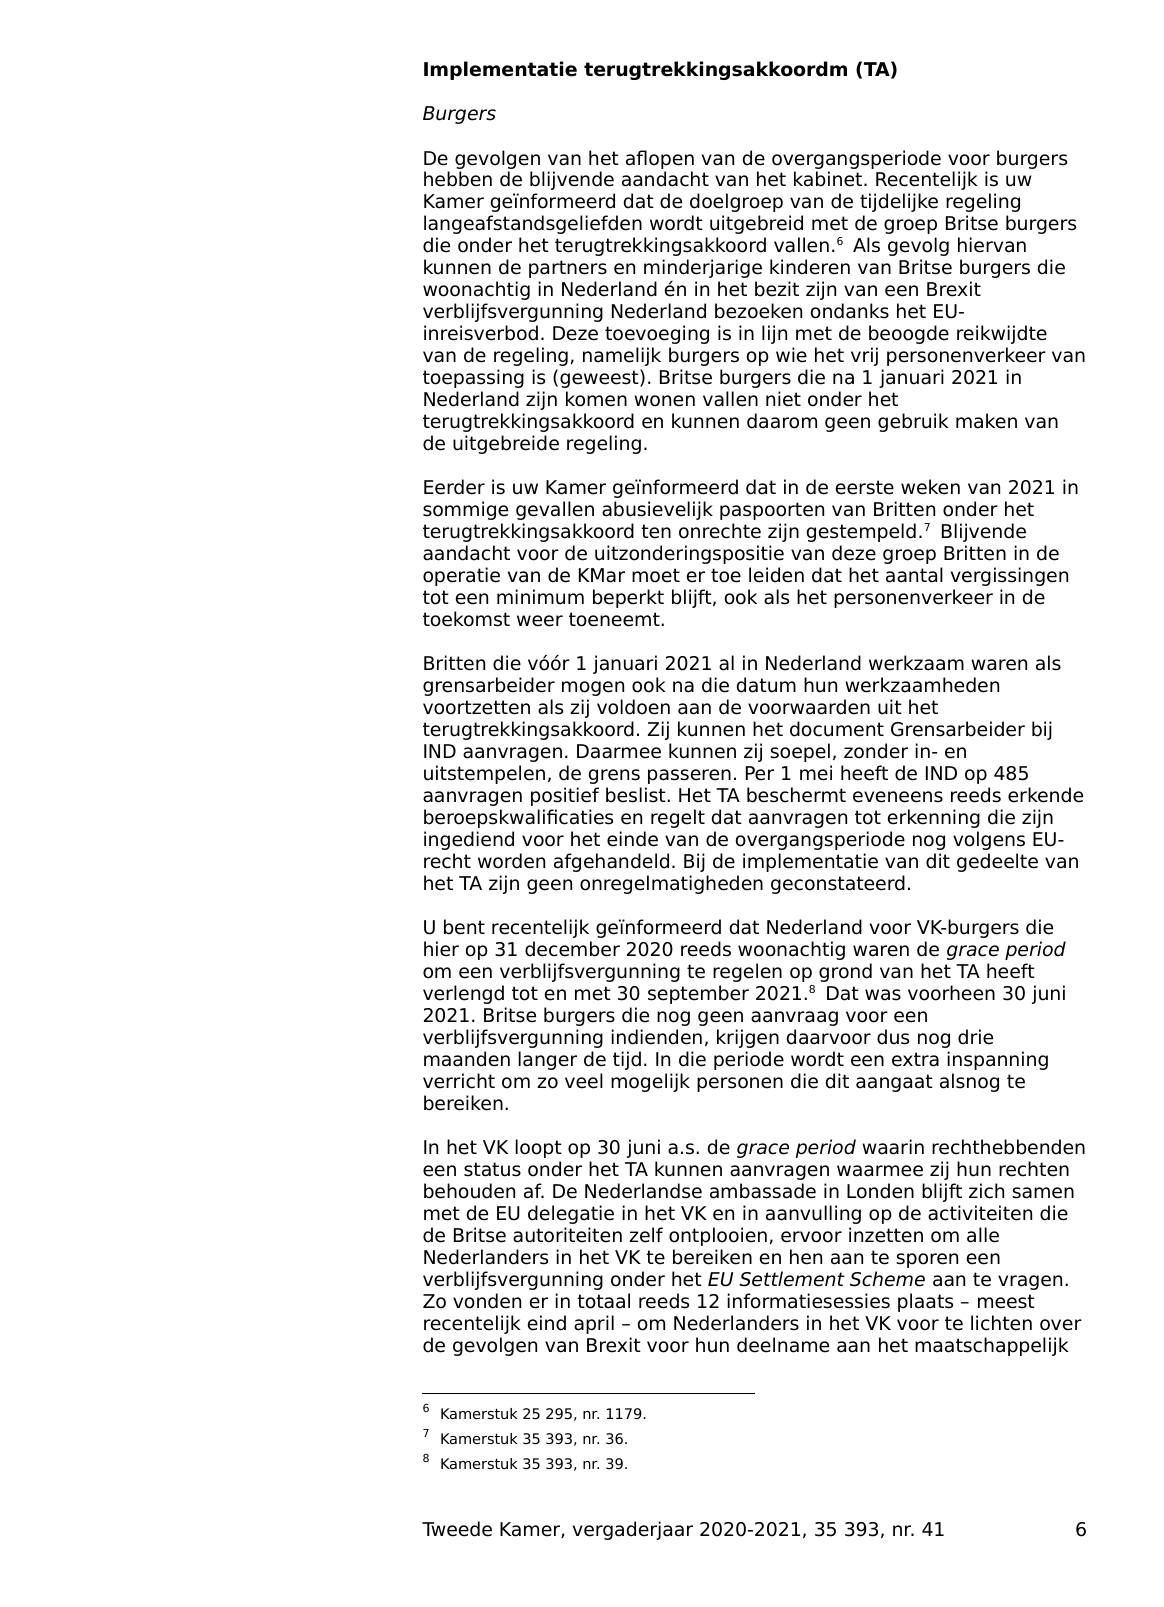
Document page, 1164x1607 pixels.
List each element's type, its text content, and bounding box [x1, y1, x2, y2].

text Kamerstuk 35 393, nr. 39. [422, 1452, 1087, 1474]
text Kamerstuk 35 393, nr. 36. [422, 1427, 1087, 1449]
text In het VK loopt op 30 juni a.s. de grace period waarin rechthebbenden een status onder het TA kunnen aanvragen waarmee zij hun rechten behouden af. De Nederlandse ambassade in Londen blijft zich samen met de EU delegatie in het VK en in aanvulling op de activiteiten die de Britse autoriteiten zelf ontplooien, ervoor inzetten om alle Nederlanders in het VK te bereiken en hen aan te sporen een verblijfsvergunning onder het EU Settlement Scheme aan te vragen. Zo vonden er in totaal reeds 12 informatiesessies plaats – meest recentelijk eind april – om Nederlanders in het VK voor te lichten over de gevolgen van Brexit voor hun deelname aan het maatschappelijk [422, 1137, 1087, 1357]
text De gevolgen van het aflopen van de overgangsperiode voor burgers hebben de blijvende aandacht van het kabinet. Recentelijk is uw Kamer geïnformeerd dat de doelgroep van de tijdelijke regeling langeafstandsgeliefden wordt uitgebreid met de groep Britse burgers die onder het terugtrekkingsakkoord vallen. Als gevolg hiervan kunnen de partners en minderjarige kinderen van Britse burgers die woonachtig in Nederland én in het bezit zijn van een Brexit verblijfsvergunning Nederland bezoeken ondanks het EU-inreisverbod. Deze toevoeging is in lijn met de beoogde reikwijdte van de regeling, namelijk burgers op wie het vrij personenverkeer van toepassing is (geweest). Britse burgers die na 1 januari 2021 in Nederland zijn komen wonen vallen niet onder het terugtrekkingsakkoord en kunnen daarom geen gebruik maken van de uitgebreide regeling. [422, 147, 1087, 455]
subtitle Burgers [422, 103, 1087, 125]
text Kamerstuk 25 295, nr. 1179. [422, 1402, 1087, 1424]
subtitle Implementatie terugtrekkingsakkoordm (TA) [422, 59, 1087, 81]
text Britten die vóór 1 januari 2021 al in Nederland werkzaam waren als grensarbeider mogen ook na die datum hun werkzaamheden voortzetten als zij voldoen aan de voorwaarden uit het terugtrekkingsakkoord. Zij kunnen het document Grensarbeider bij IND aanvragen. Daarmee kunnen zij soepel, zonder in- en uitstempelen, de grens passeren. Per 1 mei heeft de IND op 485 aanvragen positief beslist. Het TA beschermt eveneens reeds erkende beroepskwalificaties en regelt dat aanvragen tot erkenning die zijn ingediend voor het einde van de overgangsperiode nog volgens EU-recht worden afgehandeld. Bij de implementatie van dit gedeelte van het TA zijn geen onregelmatigheden geconstateerd. [422, 653, 1087, 895]
text Eerder is uw Kamer geïnformeerd dat in de eerste weken van 2021 in sommige gevallen abusievelijk paspoorten van Britten onder het terugtrekkingsakkoord ten onrechte zijn gestempeld. Blijvende aandacht voor de uitzonderingspositie van deze groep Britten in de operatie van de KMar moet er toe leiden dat het aantal vergissingen tot een minimum beperkt blijft, ook als het personenverkeer in de toekomst weer toeneemt. [422, 477, 1087, 631]
text U bent recentelijk geïnformeerd dat Nederland voor VK-burgers die hier op 31 december 2020 reeds woonachtig waren de grace period om een verblijfsvergunning te regelen op grond van het TA heeft verlengd tot en met 30 september 2021. Dat was voorheen 30 juni 2021. Britse burgers die nog geen aanvraag voor een verblijfsvergunning indienden, krijgen daarvoor dus nog drie maanden langer de tijd. In die periode wordt een extra inspanning verricht om zo veel mogelijk personen die dit aangaat alsnog te bereiken. [422, 917, 1087, 1115]
